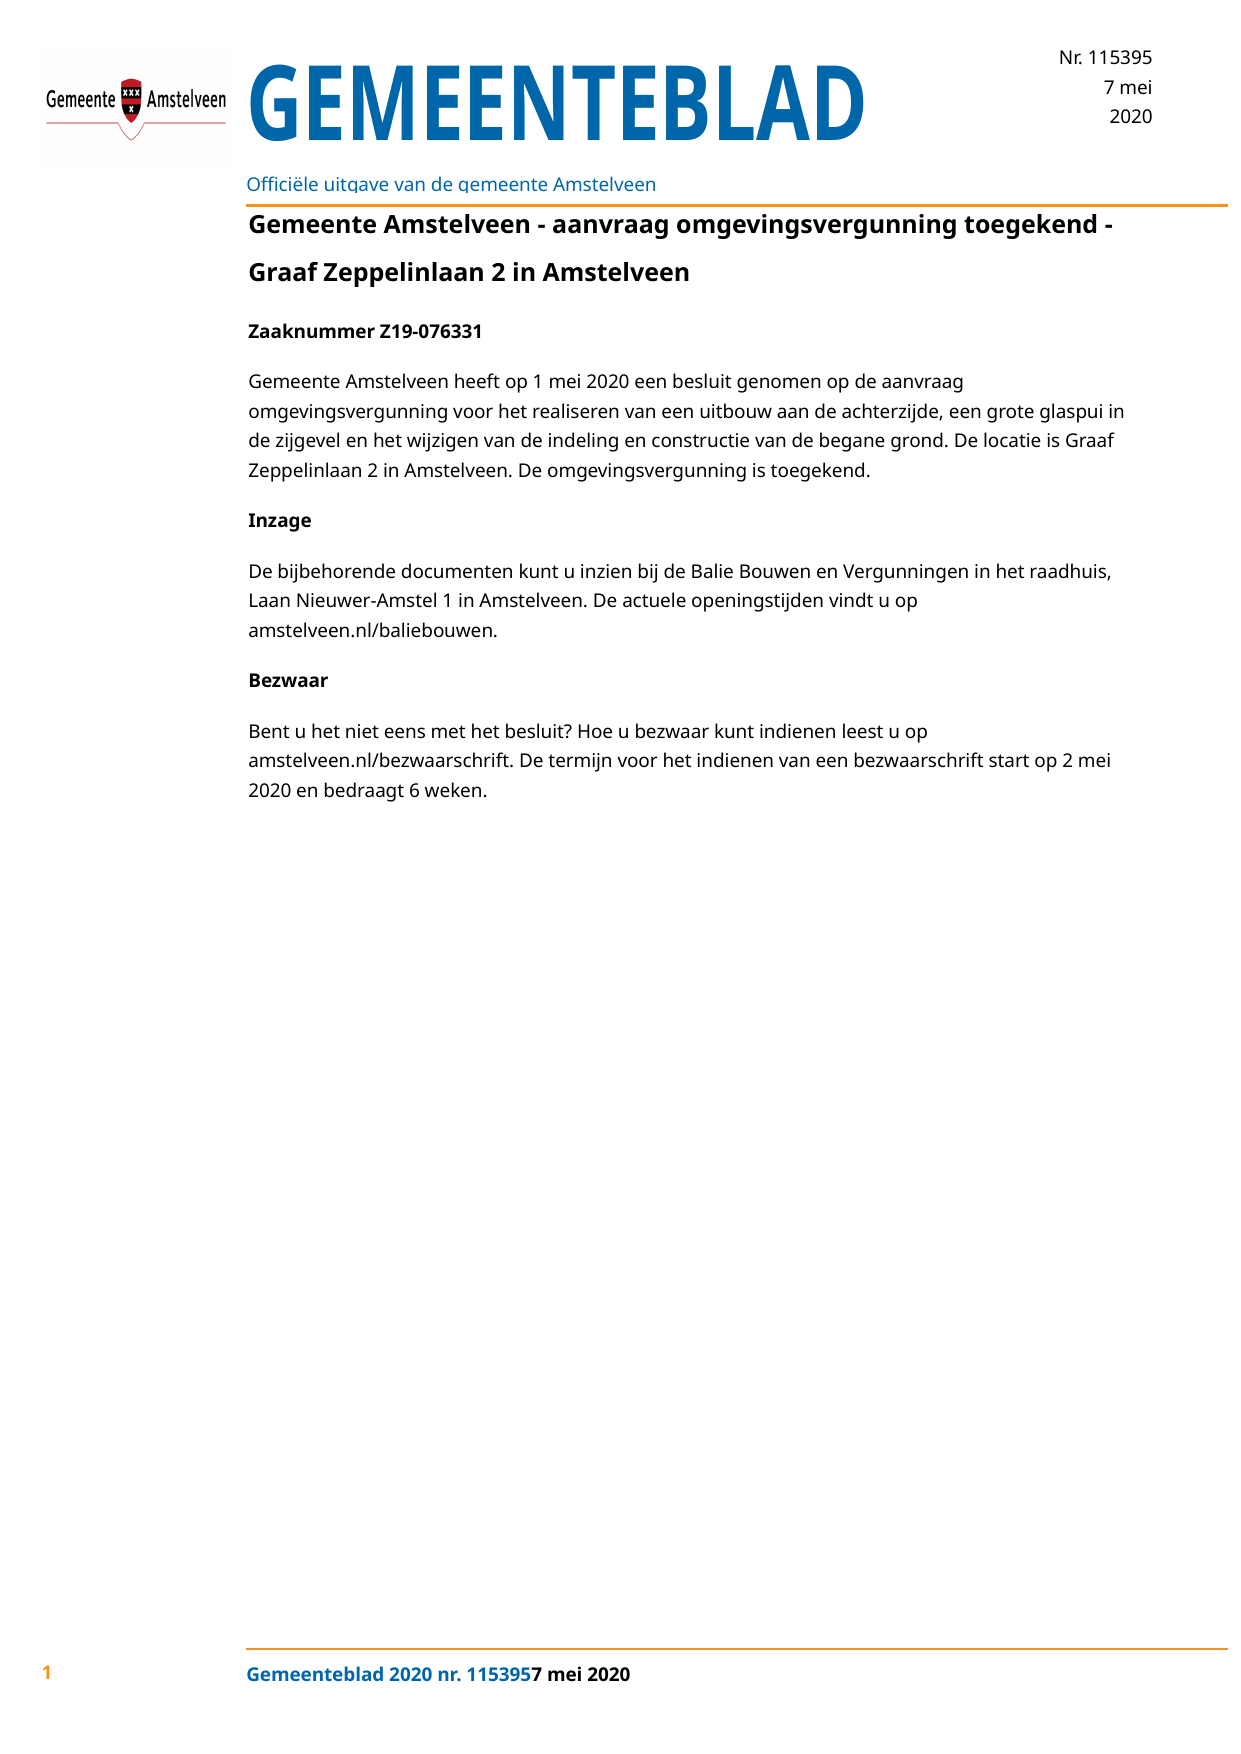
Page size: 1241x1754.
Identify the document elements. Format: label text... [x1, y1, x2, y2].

text Gemeente Amstelveen heeft op 1 mei 2020 een besluit genomen op de aanvraag omgevingsvergunning voor het realiseren van een uitbouw aan de achterzijde, een grote glaspui in de zijgevel en het wijzigen van de indeling en constructie van de begane grond. De locatie is Graaf Zeppelinlaan 2 in Amstelveen. De omgevingsvergunning is toegekend. [248, 368, 1152, 483]
text Zaaknummer Z19-076331 [248, 318, 1152, 344]
text Bent u het niet eens met het besluit? Hoe u bezwaar kunt indienen leest u op amstelveen.nl/bezwaarschrift. De termijn voor het indienen van een bezwaarschrift start op 2 mei 2020 en bedraagt 6 weken. [248, 718, 1152, 803]
picture [41, 47, 231, 172]
text Inzage [248, 507, 1152, 533]
text De bijbehorende documenten kunt u inzien bij de Balie Bouwen en Vergunningen in het raadhuis, Laan Nieuwer-Amstel 1 in Amstelveen. De actuele openingstijden vindt u op amstelveen.nl/baliebouwen. [248, 558, 1152, 643]
text Bezwaar [248, 667, 1152, 693]
text Gemeente Amstelveen - aanvraag omgevingsvergunning toegekend - Graaf Zeppelinlaan 2 in Amstelveen [248, 207, 1152, 288]
